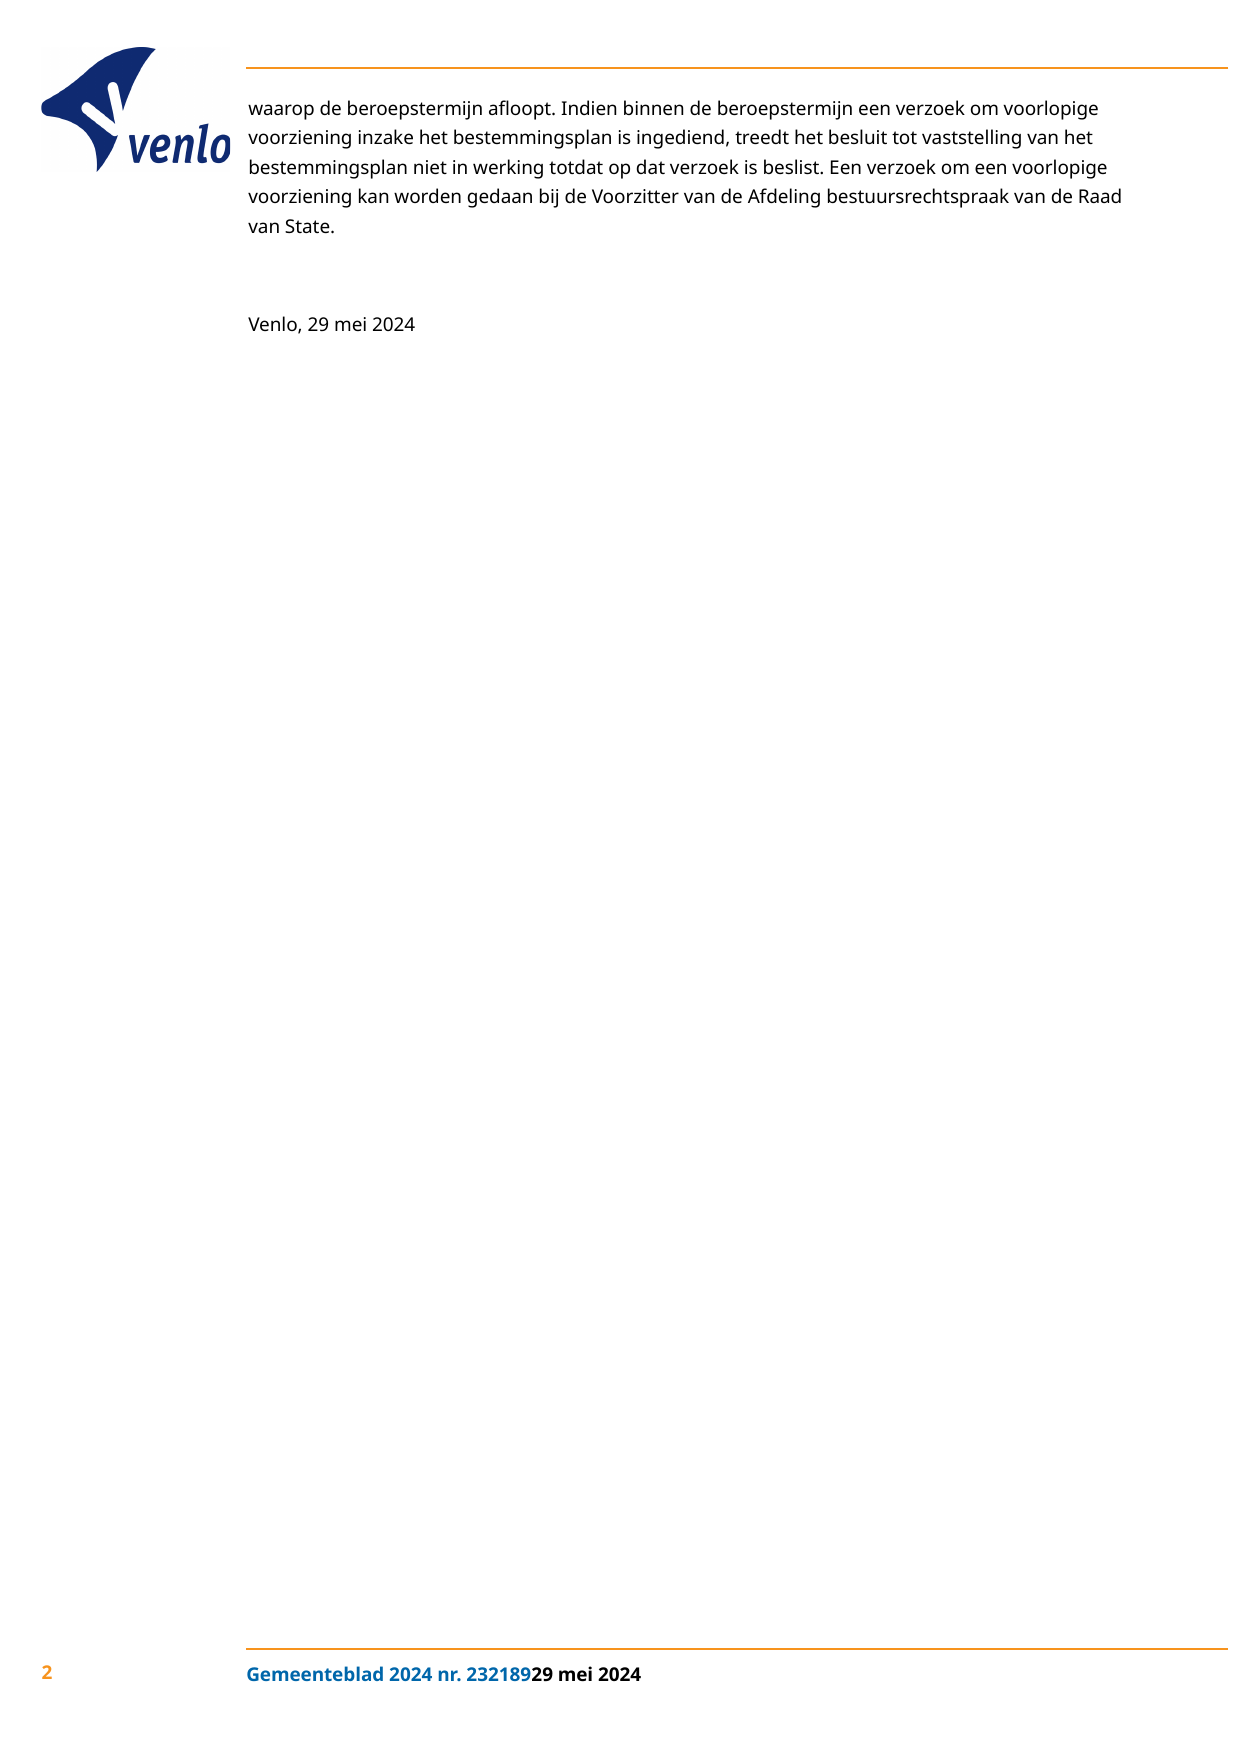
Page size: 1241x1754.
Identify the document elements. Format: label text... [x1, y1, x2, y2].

picture [41, 47, 231, 172]
text waarop de beroepstermijn afloopt. Indien binnen de beroepstermijn een verzoek om voorlopige voorziening inzake het bestemmingsplan is ingediend, treedt het besluit tot vaststelling van het bestemmingsplan niet in werking totdat op dat verzoek is beslist. Een verzoek om een voorlopige voorziening kan worden gedaan bij de Voorzitter van de Afdeling bestuursrechtspraak van de Raad van State. [248, 95, 1152, 239]
text Venlo, 29 mei 2024 [248, 311, 1152, 337]
